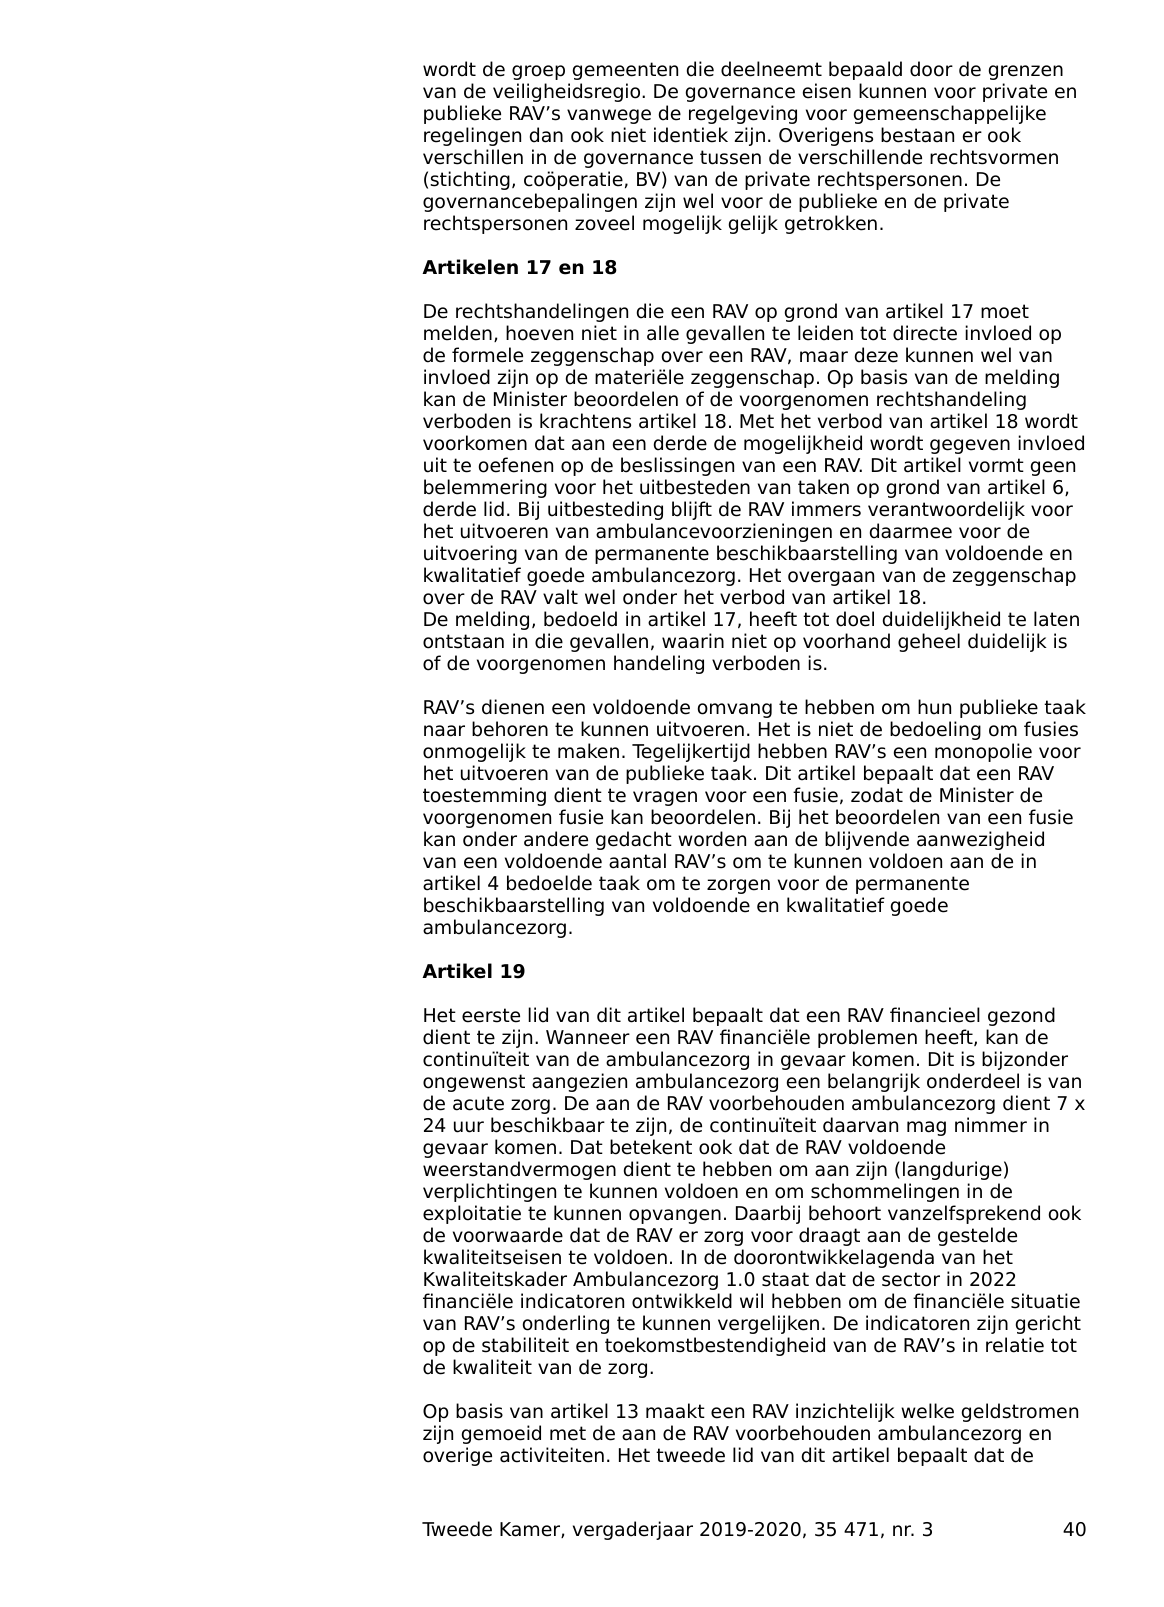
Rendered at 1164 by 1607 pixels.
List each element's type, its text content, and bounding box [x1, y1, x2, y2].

text De melding, bedoeld in artikel 17, heeft tot doel duidelijkheid te laten ontstaan in die gevallen, waarin niet op voorhand geheel duidelijk is of de voorgenomen handeling verboden is. [422, 609, 1087, 675]
subtitle Artikel 19 [422, 961, 1087, 983]
text RAV’s dienen een voldoende omvang te hebben om hun publieke taak naar behoren te kunnen uitvoeren. Het is niet de bedoeling om fusies onmogelijk te maken. Tegelijkertijd hebben RAV’s een monopolie voor het uitvoeren van de publieke taak. Dit artikel bepaalt dat een RAV toestemming dient te vragen voor een fusie, zodat de Minister de voorgenomen fusie kan beoordelen. Bij het beoordelen van een fusie kan onder andere gedacht worden aan de blijvende aanwezigheid van een voldoende aantal RAV’s om te kunnen voldoen aan de in artikel 4 bedoelde taak om te zorgen voor de permanente beschikbaarstelling van voldoende en kwalitatief goede ambulancezorg. [422, 697, 1087, 939]
text Op basis van artikel 13 maakt een RAV inzichtelijk welke geldstromen zijn gemoeid met de aan de RAV voorbehouden ambulancezorg en overige activiteiten. Het tweede lid van dit artikel bepaalt dat de [422, 1401, 1087, 1467]
subtitle Artikelen 17 en 18 [422, 257, 1087, 279]
text wordt de groep gemeenten die deelneemt bepaald door de grenzen van de veiligheidsregio. De governance eisen kunnen voor private en publieke RAV’s vanwege de regelgeving voor gemeenschappelijke regelingen dan ook niet identiek zijn. Overigens bestaan er ook verschillen in de governance tussen de verschillende rechtsvormen (stichting, coöperatie, BV) van de private rechtspersonen. De governancebepalingen zijn wel voor de publieke en de private rechtspersonen zoveel mogelijk gelijk getrokken. [422, 59, 1087, 235]
text Het eerste lid van dit artikel bepaalt dat een RAV financieel gezond dient te zijn. Wanneer een RAV financiële problemen heeft, kan de continuïteit van de ambulancezorg in gevaar komen. Dit is bijzonder ongewenst aangezien ambulancezorg een belangrijk onderdeel is van de acute zorg. De aan de RAV voorbehouden ambulancezorg dient 7 x 24 uur beschikbaar te zijn, de continuïteit daarvan mag nimmer in gevaar komen. Dat betekent ook dat de RAV voldoende weerstandvermogen dient te hebben om aan zijn (langdurige) verplichtingen te kunnen voldoen en om schommelingen in de exploitatie te kunnen opvangen. Daarbij behoort vanzelfsprekend ook de voorwaarde dat de RAV er zorg voor draagt aan de gestelde kwaliteitseisen te voldoen. In de doorontwikkelagenda van het Kwaliteitskader Ambulancezorg 1.0 staat dat de sector in 2022 financiële indicatoren ontwikkeld wil hebben om de financiële situatie van RAV’s onderling te kunnen vergelijken. De indicatoren zijn gericht op de stabiliteit en toekomstbestendigheid van de RAV’s in relatie tot de kwaliteit van de zorg. [422, 1005, 1087, 1379]
text De rechtshandelingen die een RAV op grond van artikel 17 moet melden, hoeven niet in alle gevallen te leiden tot directe invloed op de formele zeggenschap over een RAV, maar deze kunnen wel van invloed zijn op de materiële zeggenschap. Op basis van de melding kan de Minister beoordelen of de voorgenomen rechtshandeling verboden is krachtens artikel 18. Met het verbod van artikel 18 wordt voorkomen dat aan een derde de mogelijkheid wordt gegeven invloed uit te oefenen op de beslissingen van een RAV. Dit artikel vormt geen belemmering voor het uitbesteden van taken op grond van artikel 6, derde lid. Bij uitbesteding blijft de RAV immers verantwoordelijk voor het uitvoeren van ambulancevoorzieningen en daarmee voor de uitvoering van de permanente beschikbaarstelling van voldoende en kwalitatief goede ambulancezorg. Het overgaan van de zeggenschap over de RAV valt wel onder het verbod van artikel 18. [422, 301, 1087, 609]
